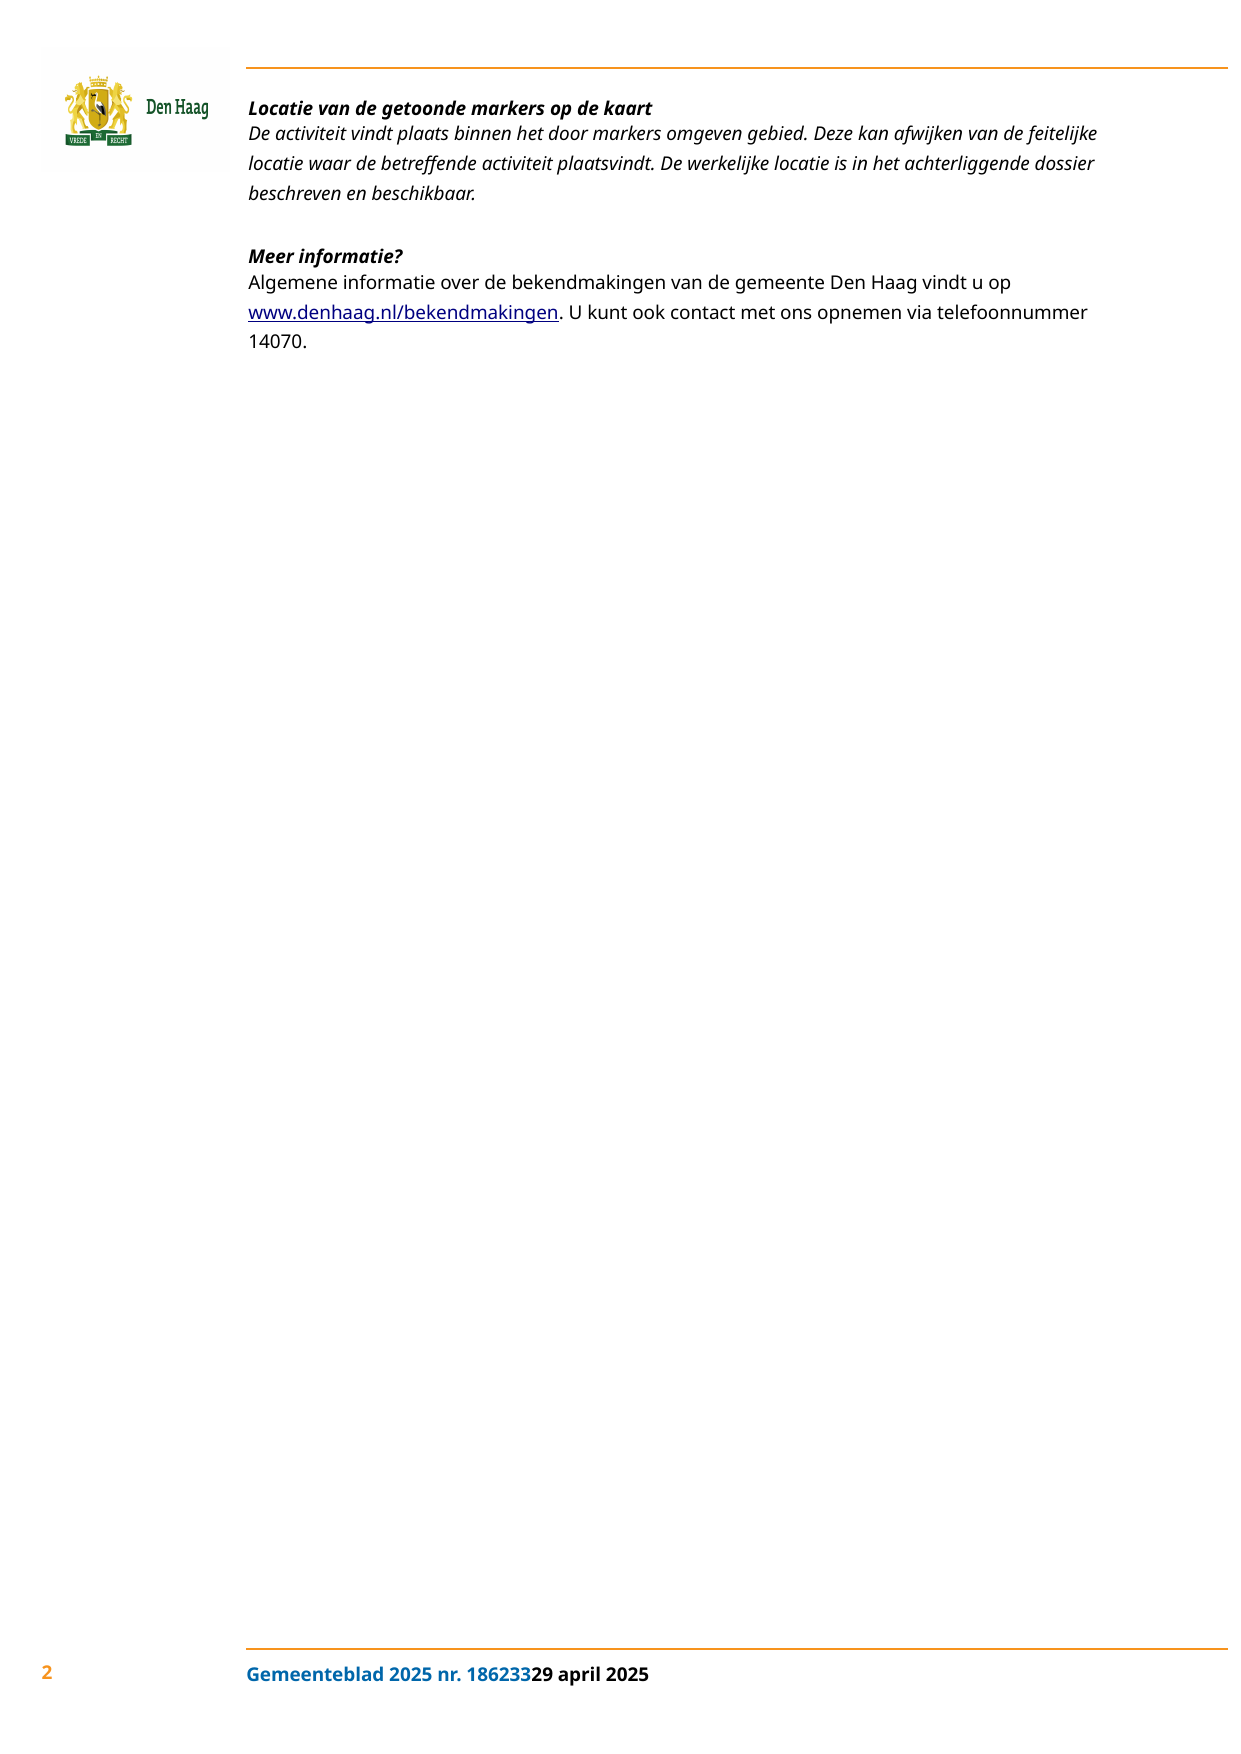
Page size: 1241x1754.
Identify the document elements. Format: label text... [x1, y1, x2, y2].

text Locatie van de getoonde markers op de kaart [248, 95, 1152, 121]
text Meer informatie? [248, 244, 1152, 269]
text Algemene informatie over de bekendmakingen van de gemeente Den Haag vindt u op www.denhaag.nl/bekendmakingen. U kunt ook contact met ons opnemen via telefoonnummer 14070. [248, 269, 1152, 354]
picture [41, 47, 231, 172]
text De activiteit vindt plaats binnen het door markers omgeven gebied. Deze kan afwijken van de feitelijke locatie waar de betreffende activiteit plaatsvindt. De werkelijke locatie is in het achterliggende dossier beschreven en beschikbaar. [248, 121, 1152, 205]
